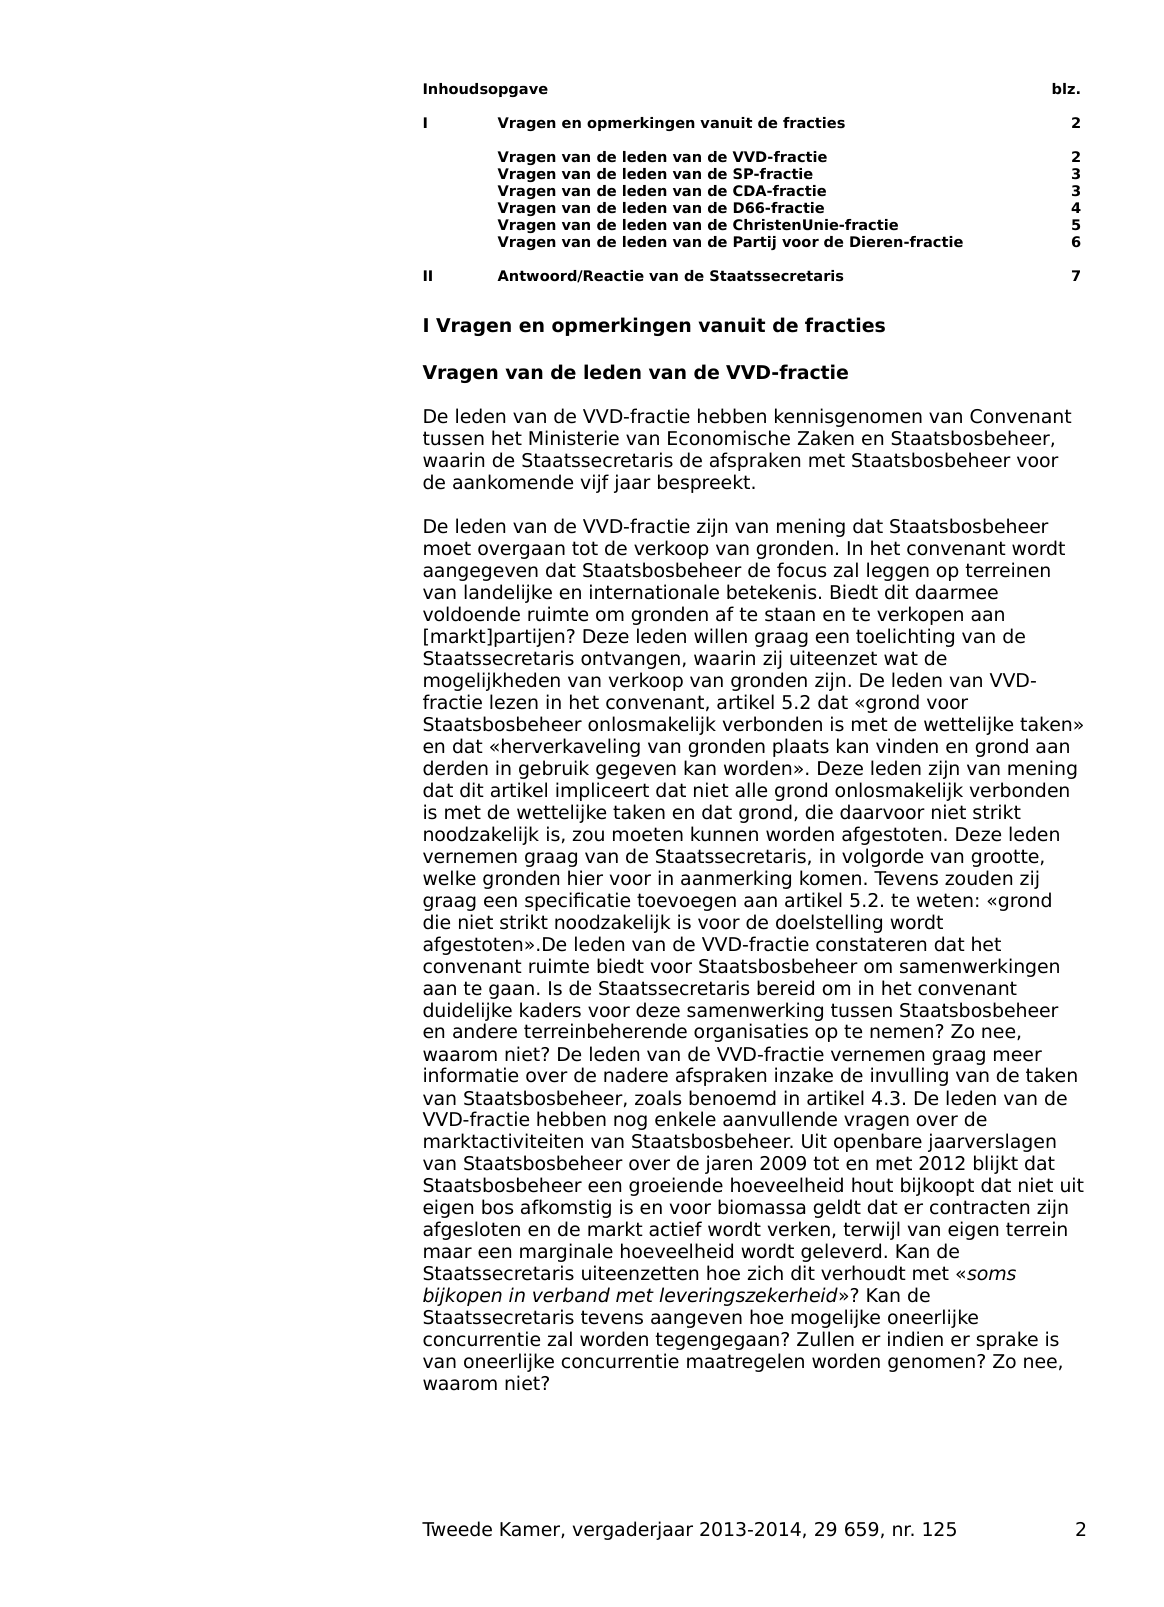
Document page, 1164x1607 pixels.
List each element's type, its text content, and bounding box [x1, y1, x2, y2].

table_cell [491, 251, 1013, 268]
table_header Inhoudsopgave [422, 81, 1013, 98]
table_cell Vragen van de leden van de CDA-fractie [491, 183, 1013, 200]
table_header blz. [1013, 81, 1087, 98]
table_cell Vragen van de leden van de ChristenUnie-fractie [491, 217, 1013, 234]
subtitle I Vragen en opmerkingen vanuit de fracties [422, 315, 1087, 337]
table_cell [422, 98, 491, 115]
table_cell Vragen van de leden van de D66-fractie [491, 200, 1013, 217]
table_cell Vragen van de leden van de Partij voor de Dieren-fractie [491, 234, 1013, 251]
table_cell 2 [1013, 149, 1087, 166]
table_cell [422, 149, 491, 166]
table_cell [491, 98, 1013, 115]
table_cell [422, 234, 491, 251]
table_cell Vragen van de leden van de VVD-fractie [491, 149, 1013, 166]
table_cell Antwoord/Reactie van de Staatssecretaris [491, 268, 1013, 285]
subtitle Vragen van de leden van de VVD-fractie [422, 362, 1087, 384]
table_cell I [422, 115, 491, 132]
table_cell [422, 217, 491, 234]
text De leden van de VVD-fractie zijn van mening dat Staatsbosbeheer moet overgaan tot de verkoop van gronden. In het convenant wordt aangegeven dat Staatsbosbeheer de focus zal leggen op terreinen van landelijke en internationale betekenis. Biedt dit daarmee voldoende ruimte om gronden af te staan en te verkopen aan [markt]partijen? Deze leden willen graag een toelichting van de Staatssecretaris ontvangen, waarin zij uiteenzet wat de mogelijkheden van verkoop van gronden zijn. De leden van VVD-fractie lezen in het convenant, artikel 5.2 dat «grond voor Staatsbosbeheer onlosmakelijk verbonden is met de wettelijke taken» en dat «herverkaveling van gronden plaats kan vinden en grond aan derden in gebruik gegeven kan worden». Deze leden zijn van mening dat dit artikel impliceert dat niet alle grond onlosmakelijk verbonden is met de wettelijke taken en dat grond, die daarvoor niet strikt noodzakelijk is, zou moeten kunnen worden afgestoten. Deze leden vernemen graag van de Staatssecretaris, in volgorde van grootte, welke gronden hier voor in aanmerking komen. Tevens zouden zij graag een specificatie toevoegen aan artikel 5.2. te weten: «grond die niet strikt noodzakelijk is voor de doelstelling wordt afgestoten».De leden van de VVD-fractie constateren dat het convenant ruimte biedt voor Staatsbosbeheer om samenwerkingen aan te gaan. Is de Staatssecretaris bereid om in het convenant duidelijke kaders voor deze samenwerking tussen Staatsbosbeheer en andere terreinbeherende organisaties op te nemen? Zo nee, waarom niet? De leden van de VVD-fractie vernemen graag meer informatie over de nadere afspraken inzake de invulling van de taken van Staatsbosbeheer, zoals benoemd in artikel 4.3. De leden van de VVD-fractie hebben nog enkele aanvullende vragen over de marktactiviteiten van Staatsbosbeheer. Uit openbare jaarverslagen van Staatsbosbeheer over de jaren 2009 tot en met 2012 blijkt dat Staatsbosbeheer een groeiende hoeveelheid hout bijkoopt dat niet uit eigen bos afkomstig is en voor biomassa geldt dat er contracten zijn afgesloten en de markt actief wordt verken, terwijl van eigen terrein maar een marginale hoeveelheid wordt geleverd. Kan de Staatssecretaris uiteenzetten hoe zich dit verhoudt met «soms bijkopen in verband met leveringszekerheid»? Kan de Staatssecretaris tevens aangeven hoe mogelijke oneerlijke concurrentie zal worden tegengegaan? Zullen er indien er sprake is van oneerlijke concurrentie maatregelen worden genomen? Zo nee, waarom niet? [422, 516, 1087, 1395]
table_cell Vragen en opmerkingen vanuit de fracties [491, 115, 1013, 132]
table_cell [422, 132, 491, 149]
table_cell [422, 251, 491, 268]
table_cell [422, 183, 491, 200]
table_cell 7 [1013, 268, 1087, 285]
text De leden van de VVD-fractie hebben kennisgenomen van Convenant tussen het Ministerie van Economische Zaken en Staatsbosbeheer, waarin de Staatssecretaris de afspraken met Staatsbosbeheer voor de aankomende vijf jaar bespreekt. [422, 406, 1087, 494]
table_cell 2 [1013, 115, 1087, 132]
table_cell [1013, 132, 1087, 149]
table_cell 3 [1013, 183, 1087, 200]
table_cell 3 [1013, 166, 1087, 183]
table_cell 5 [1013, 217, 1087, 234]
table_cell 4 [1013, 200, 1087, 217]
table_cell [422, 200, 491, 217]
table_cell [422, 166, 491, 183]
table_cell II [422, 268, 491, 285]
table_cell Vragen van de leden van de SP-fractie [491, 166, 1013, 183]
table_cell [1013, 251, 1087, 268]
table_cell [1013, 98, 1087, 115]
table_cell 6 [1013, 234, 1087, 251]
table_cell [491, 132, 1013, 149]
